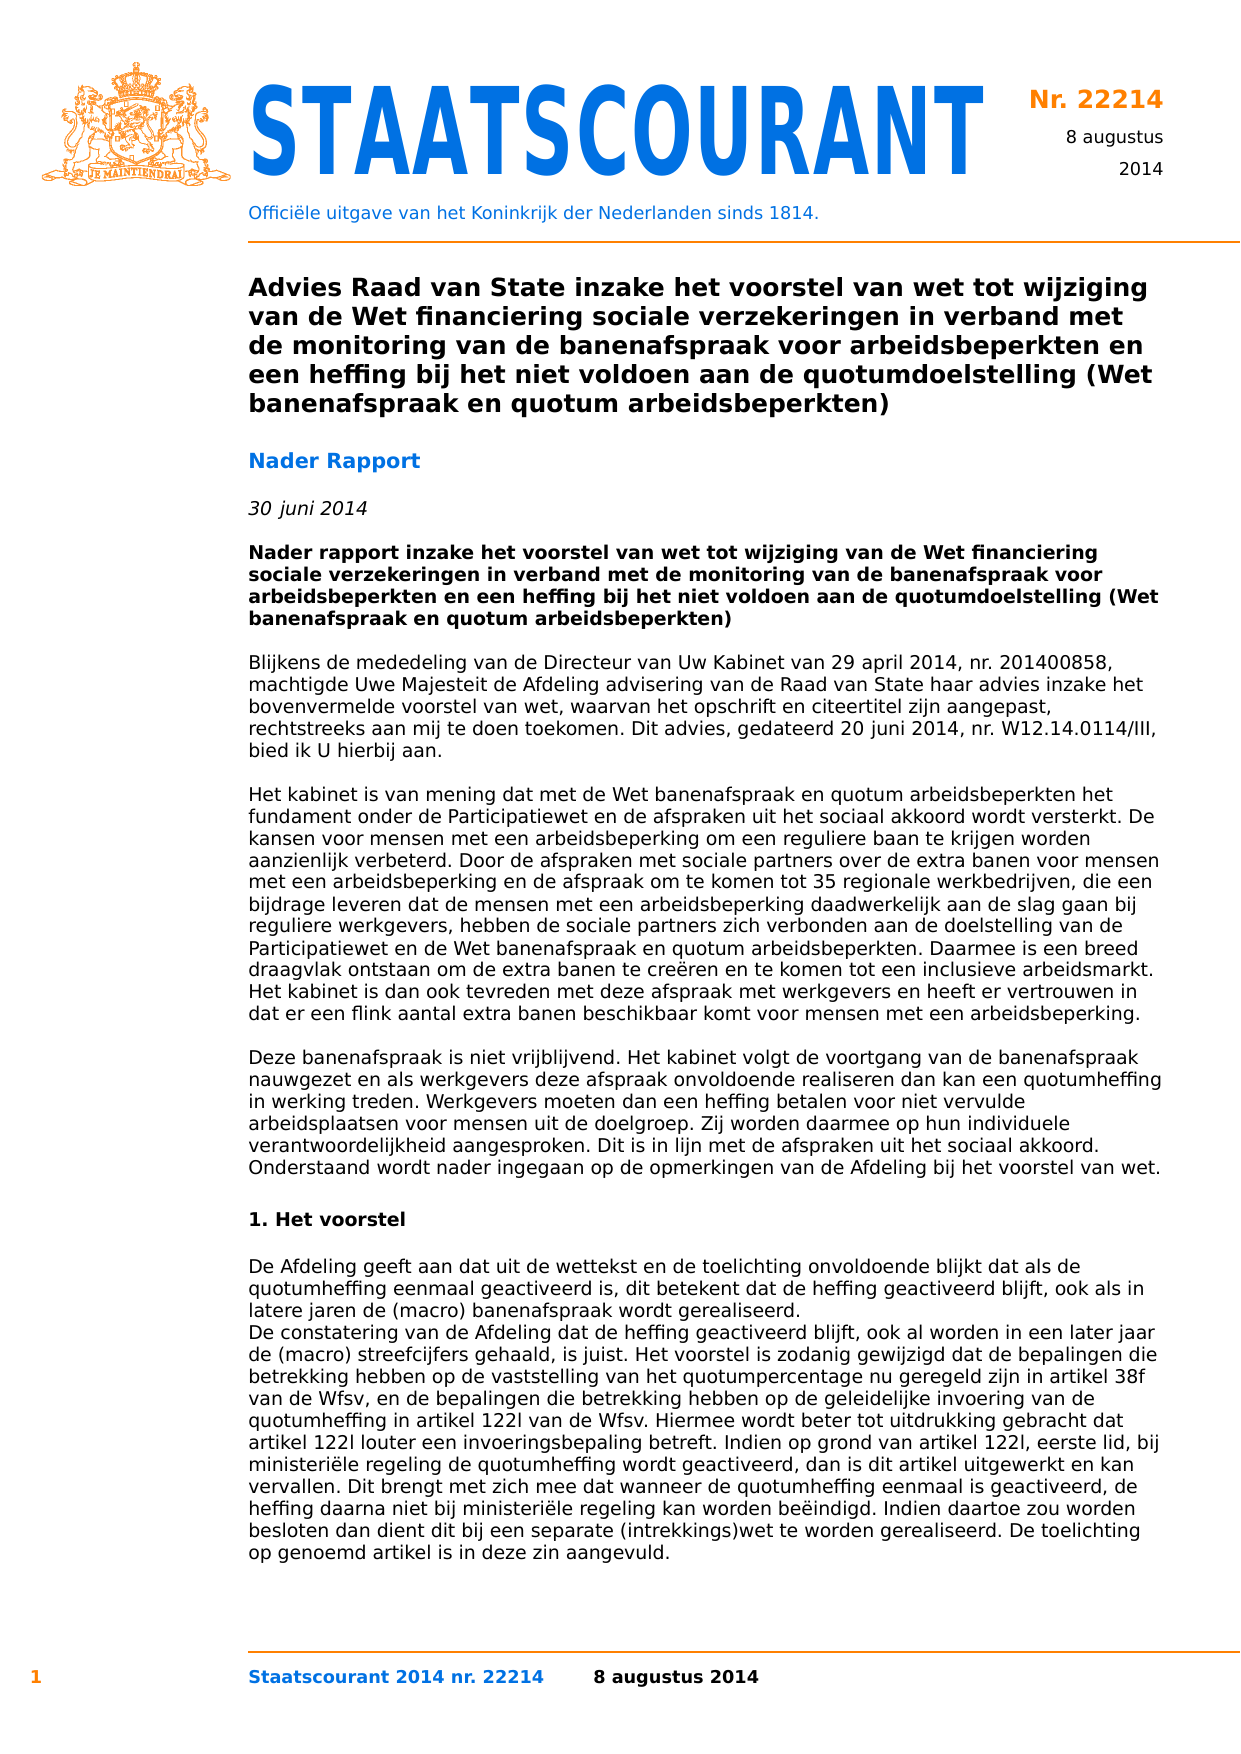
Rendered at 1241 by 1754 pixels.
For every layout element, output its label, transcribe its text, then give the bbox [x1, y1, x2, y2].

picture [41, 62, 231, 186]
table_header STAATSCOURANT [248, 62, 998, 203]
table_cell 2014 [998, 153, 1240, 203]
text Deze banenafspraak is niet vrijblijvend. Het kabinet volgt de voortgang van de banenafspraak nauwgezet en als werkgevers deze afspraak onvoldoende realiseren dan kan een quotumheffing in werking treden. Werkgevers moeten dan een heffing betalen voor niet vervulde arbeidsplaatsen voor mensen uit de doelgroep. Zij worden daarmee op hun individuele verantwoordelijkheid aangesproken. Dit is in lijn met de afspraken uit het sociaal akkoord. [248, 1047, 1163, 1157]
text De Afdeling geeft aan dat uit de wettekst en de toelichting onvoldoende blijkt dat als de quotumheffing eenmaal geactiveerd is, dit betekent dat de heffing geactiveerd blijft, ook als in latere jaren de (macro) banenafspraak wordt gerealiseerd. [248, 1256, 1163, 1322]
subtitle 1. Het voorstel [248, 1209, 1163, 1231]
text Het kabinet is van mening dat met de Wet banenafspraak en quotum arbeidsbeperkten het fundament onder de Participatiewet en de afspraken uit het sociaal akkoord wordt versterkt. De kansen voor mensen met een arbeidsbeperking om een reguliere baan te krijgen worden aanzienlijk verbeterd. Door de afspraken met sociale partners over de extra banen voor mensen met een arbeidsbeperking en de afspraak om te komen tot 35 regionale werkbedrijven, die een bijdrage leveren dat de mensen met een arbeidsbeperking daadwerkelijk aan de slag gaan bij reguliere werkgevers, hebben de sociale partners zich verbonden aan de doelstelling van de Participatiewet en de Wet banenafspraak en quotum arbeidsbeperkten. Daarmee is een breed draagvlak ontstaan om de extra banen te creëren en te komen tot een inclusieve arbeidsmarkt. Het kabinet is dan ook tevreden met deze afspraak met werkgevers en heeft er vertrouwen in dat er een flink aantal extra banen beschikbaar komt voor mensen met een arbeidsbeperking. [248, 783, 1163, 1025]
table_header Nr. 22214 [998, 62, 1240, 121]
subtitle Advies Raad van State inzake het voorstel van wet tot wijziging van de Wet financiering sociale verzekeringen in verband met de monitoring van de banenafspraak voor arbeidsbeperkten en een heffing bij het niet voldoen aan de quotumdoelstelling (Wet banenafspraak en quotum arbeidsbeperkten) [248, 273, 1163, 419]
text Onderstaand wordt nader ingegaan op de opmerkingen van de Afdeling bij het voorstel van wet. [248, 1157, 1163, 1179]
table_cell Officiële uitgave van het Koninkrijk der Nederlanden sinds 1814. [248, 203, 1240, 241]
text Nader rapport inzake het voorstel van wet tot wijziging van de Wet financiering sociale verzekeringen in verband met de monitoring van de banenafspraak voor arbeidsbeperkten en een heffing bij het niet voldoen aan de quotumdoelstelling (Wet banenafspraak en quotum arbeidsbeperkten) [248, 542, 1163, 630]
table_header [25, 62, 248, 241]
table_cell 8 augustus [998, 121, 1240, 153]
subtitle Nader Rapport [248, 449, 1163, 473]
text 30 juni 2014 [248, 498, 1163, 520]
text Blijkens de mededeling van de Directeur van Uw Kabinet van 29 april 2014, nr. 201400858, machtigde Uwe Majesteit de Afdeling advisering van de Raad van State haar advies inzake het bovenvermelde voorstel van wet, waarvan het opschrift en citeertitel zijn aangepast, rechtstreeks aan mij te doen toekomen. Dit advies, gedateerd 20 juni 2014, nr. W12.14.0114/III, bied ik U hierbij aan. [248, 652, 1163, 762]
text De constatering van de Afdeling dat de heffing geactiveerd blijft, ook al worden in een later jaar de (macro) streefcijfers gehaald, is juist. Het voorstel is zodanig gewijzigd dat de bepalingen die betrekking hebben op de vaststelling van het quotumpercentage nu geregeld zijn in artikel 38f van de Wfsv, en de bepalingen die betrekking hebben op de geleidelijke invoering van de quotumheffing in artikel 122l van de Wfsv. Hiermee wordt beter tot uitdrukking gebracht dat artikel 122l louter een invoeringsbepaling betreft. Indien op grond van artikel 122l, eerste lid, bij ministeriële regeling de quotumheffing wordt geactiveerd, dan is dit artikel uitgewerkt en kan vervallen. Dit brengt met zich mee dat wanneer de quotumheffing eenmaal is geactiveerd, de heffing daarna niet bij ministeriële regeling kan worden beëindigd. Indien daartoe zou worden besloten dan dient dit bij een separate (intrekkings)wet te worden gerealiseerd. De toelichting op genoemd artikel is in deze zin aangevuld. [248, 1322, 1163, 1564]
